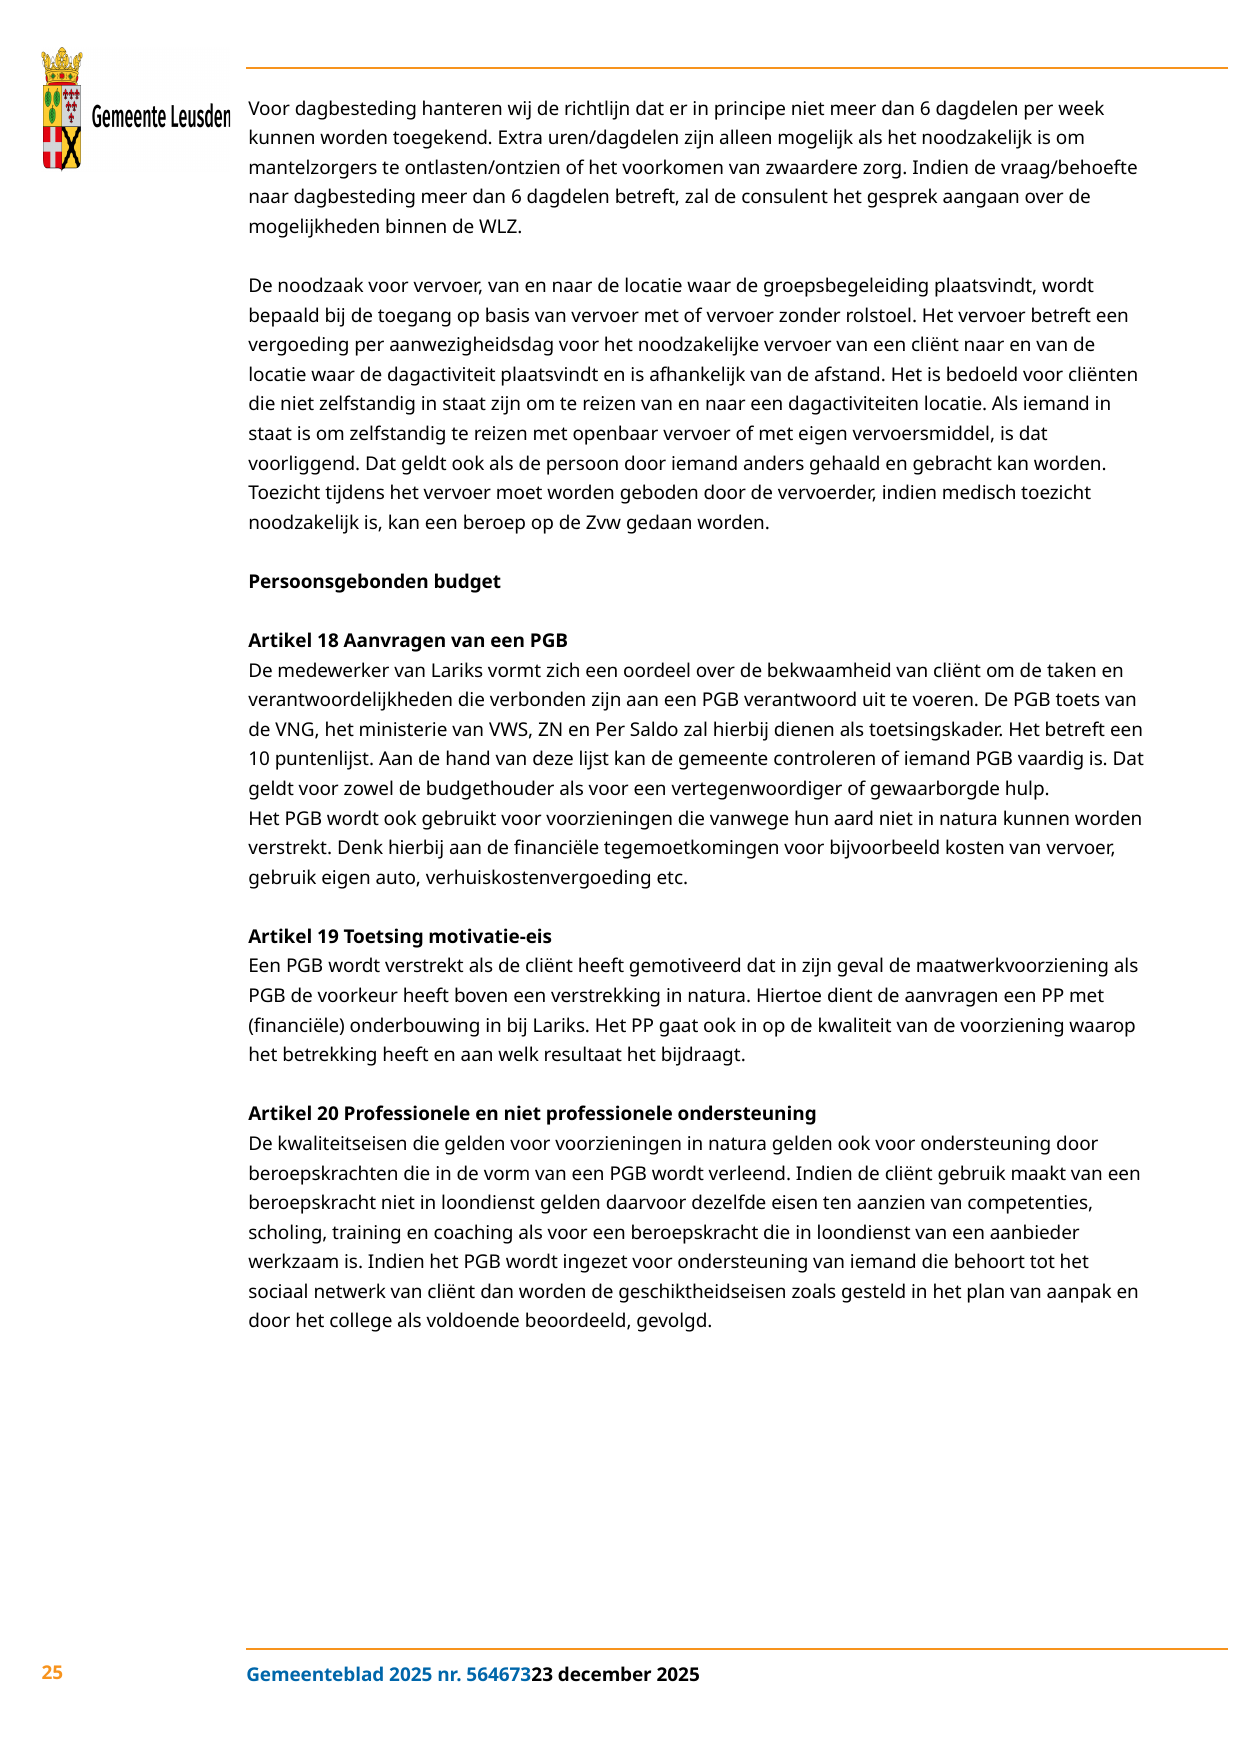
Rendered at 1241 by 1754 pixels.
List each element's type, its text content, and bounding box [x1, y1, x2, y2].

text Artikel 18 Aanvragen van een PGB [248, 627, 1152, 653]
text Artikel 20 Professionele en niet professionele ondersteuning [248, 1101, 1152, 1126]
text De kwaliteitseisen die gelden voor voorzieningen in natura gelden ook voor ondersteuning door beroepskrachten die in de vorm van een PGB wordt verleend. Indien de cliënt gebruik maakt van een beroepskracht niet in loondienst gelden daarvoor dezelfde eisen ten aanzien van competenties, scholing, training en coaching als voor een beroepskracht die in loondienst van een aanbieder werkzaam is. Indien het PGB wordt ingezet voor ondersteuning van iemand die behoort tot het sociaal netwerk van cliënt dan worden de geschiktheidseisen zoals gesteld in het plan van aanpak en door het college als voldoende beoordeeld, gevolgd. [248, 1130, 1152, 1333]
picture [41, 47, 231, 172]
text Persoonsgebonden budget [248, 568, 1152, 594]
text Artikel 19 Toetsing motivatie-eis [248, 923, 1152, 949]
text Het PGB wordt ook gebruikt voor voorzieningen die vanwege hun aard niet in natura kunnen worden verstrekt. Denk hierbij aan de financiële tegemoetkomingen voor bijvoorbeeld kosten van vervoer, gebruik eigen auto, verhuiskostenvergoeding etc. [248, 805, 1152, 890]
text Voor dagbesteding hanteren wij de richtlijn dat er in principe niet meer dan 6 dagdelen per week kunnen worden toegekend. Extra uren/dagdelen zijn alleen mogelijk als het noodzakelijk is om mantelzorgers te ontlasten/ontzien of het voorkomen van zwaardere zorg. Indien de vraag/behoefte naar dagbesteding meer dan 6 dagdelen betreft, zal de consulent het gesprek aangaan over de mogelijkheden binnen de WLZ. [248, 95, 1152, 239]
text De medewerker van Lariks vormt zich een oordeel over de bekwaamheid van cliënt om de taken en verantwoordelijkheden die verbonden zijn aan een PGB verantwoord uit te voeren. De PGB toets van de VNG, het ministerie van VWS, ZN en Per Saldo zal hierbij dienen als toetsingskader. Het betreft een 10 puntenlijst. Aan de hand van deze lijst kan de gemeente controleren of iemand PGB vaardig is. Dat geldt voor zowel de budgethouder als voor een vertegenwoordiger of gewaarborgde hulp. [248, 657, 1152, 801]
text De noodzaak voor vervoer, van en naar de locatie waar de groepsbegeleiding plaatsvindt, wordt bepaald bij de toegang op basis van vervoer met of vervoer zonder rolstoel. Het vervoer betreft een vergoeding per aanwezigheidsdag voor het noodzakelijke vervoer van een cliënt naar en van de locatie waar de dagactiviteit plaatsvindt en is afhankelijk van de afstand. Het is bedoeld voor cliënten die niet zelfstandig in staat zijn om te reizen van en naar een dagactiviteiten locatie. Als iemand in staat is om zelfstandig te reizen met openbaar vervoer of met eigen vervoersmiddel, is dat voorliggend. Dat geldt ook als de persoon door iemand anders gehaald en gebracht kan worden. Toezicht tijdens het vervoer moet worden geboden door de vervoerder, indien medisch toezicht noodzakelijk is, kan een beroep op de Zvw gedaan worden. [248, 272, 1152, 535]
text Een PGB wordt verstrekt als de cliënt heeft gemotiveerd dat in zijn geval de maatwerkvoorziening als PGB de voorkeur heeft boven een verstrekking in natura. Hiertoe dient de aanvragen een PP met (financiële) onderbouwing in bij Lariks. Het PP gaat ook in op de kwaliteit van de voorziening waarop het betrekking heeft en aan welk resultaat het bijdraagt. [248, 953, 1152, 1067]
